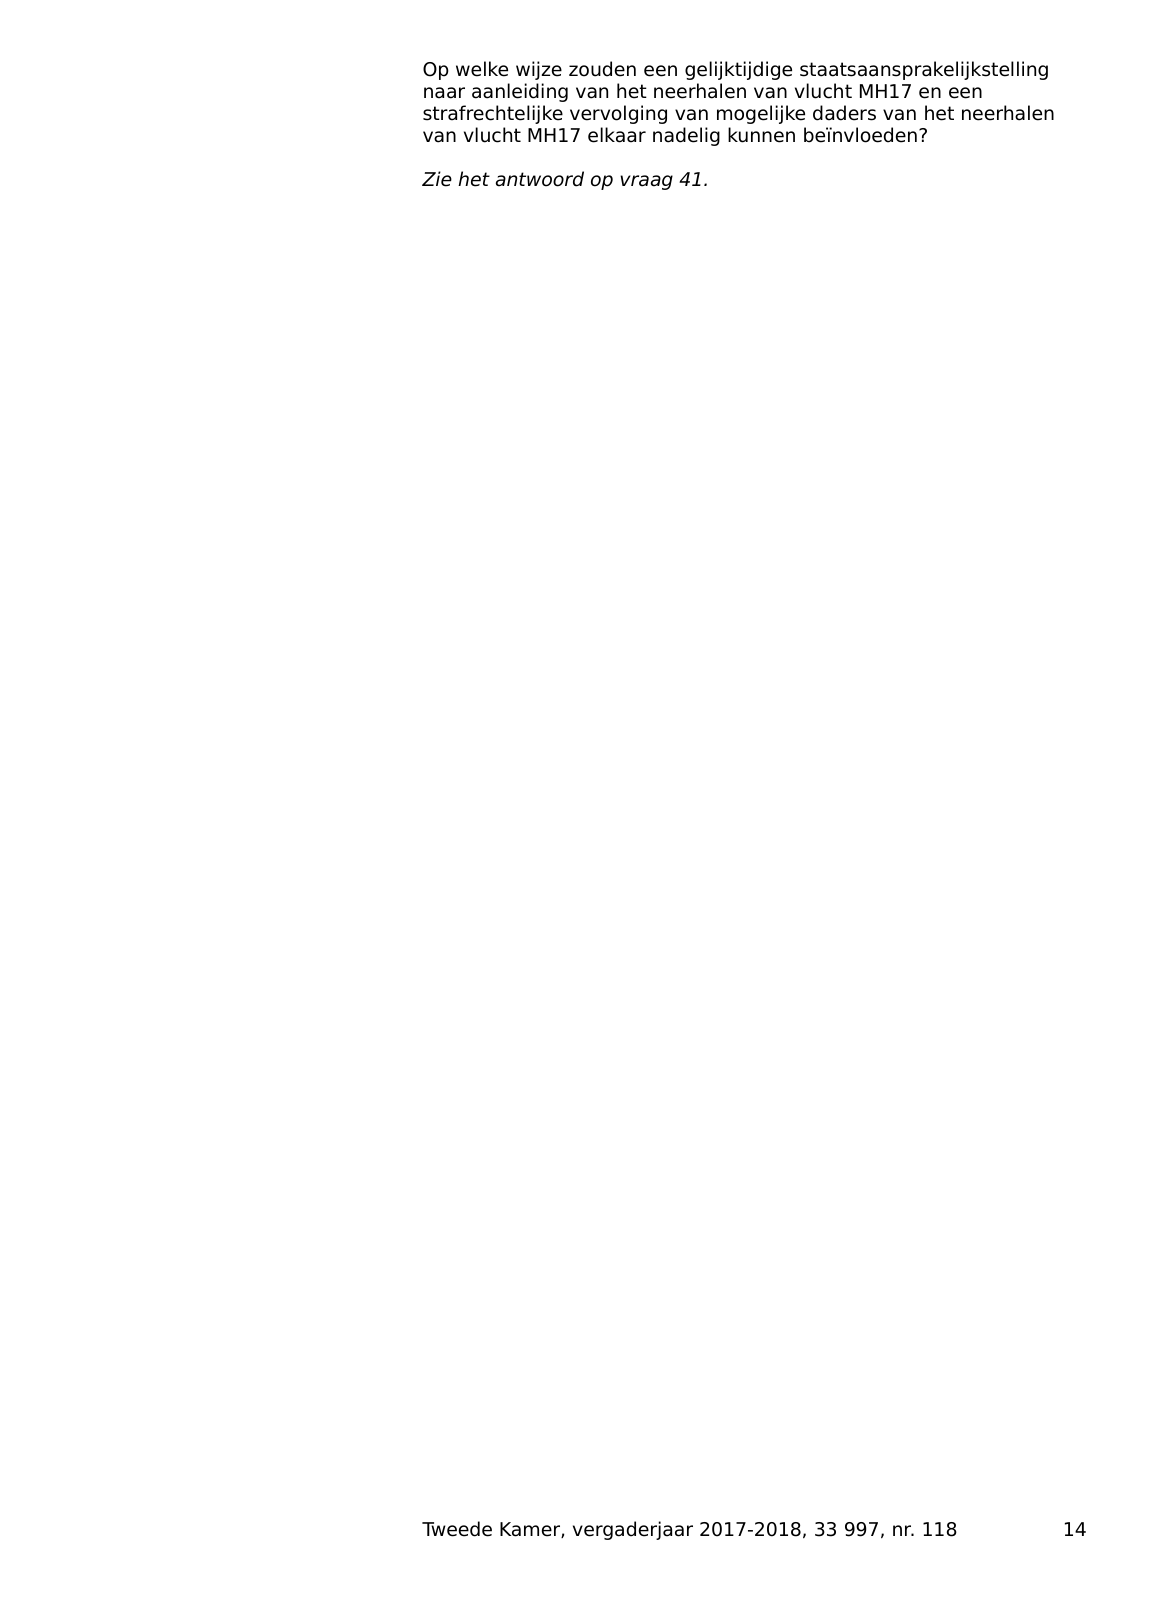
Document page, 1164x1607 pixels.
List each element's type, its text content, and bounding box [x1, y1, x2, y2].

text Op welke wijze zouden een gelijktijdige staatsaansprakelijkstelling naar aanleiding van het neerhalen van vlucht MH17 en een strafrechtelijke vervolging van mogelijke daders van het neerhalen van vlucht MH17 elkaar nadelig kunnen beïnvloeden? [422, 59, 1087, 147]
text Zie het antwoord op vraag 41. [422, 169, 1087, 191]
